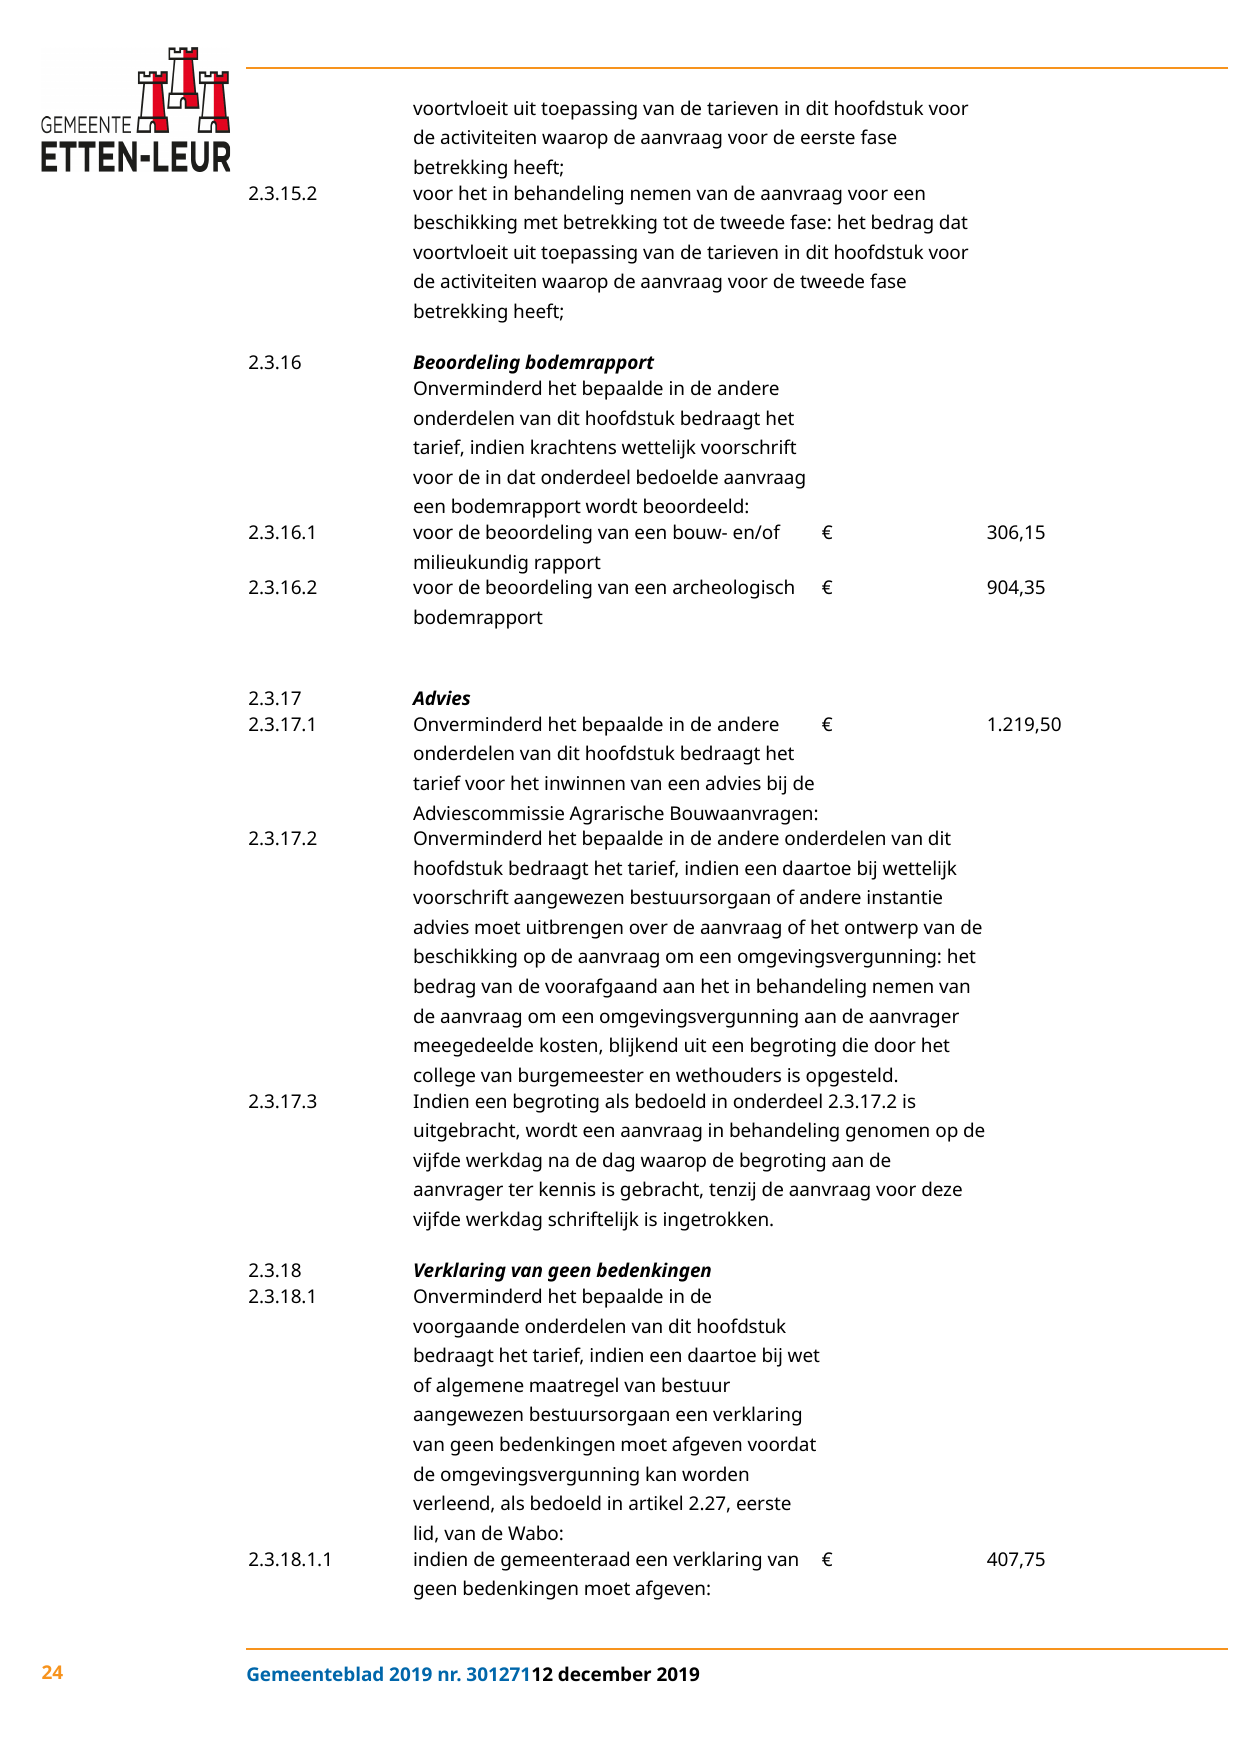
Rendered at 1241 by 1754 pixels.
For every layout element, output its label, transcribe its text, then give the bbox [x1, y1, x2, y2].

table_cell [822, 1283, 987, 1546]
table_cell 2.3.18.1.1 [248, 1546, 413, 1601]
table_cell [987, 1088, 1152, 1232]
table_cell indien de gemeenteraad een verklaring van geen bedenkingen moet afgeven: [413, 1546, 822, 1601]
table_cell [248, 324, 413, 349]
table_cell 2.3.17.1 [248, 711, 413, 825]
table_cell 2.3.18.1 [248, 1283, 413, 1546]
table_cell [248, 630, 413, 656]
table_cell [987, 630, 1152, 656]
table_cell [248, 95, 413, 180]
table_cell 2.3.16.2 [248, 575, 413, 630]
table_cell [987, 180, 1152, 324]
table_cell Onverminderd het bepaalde in de andere onderdelen van dit hoofdstuk bedraagt het tarief, indien een daartoe bij wettelijk voorschrift aangewezen bestuursorgaan of andere instantie advies moet uitbrengen over de aanvraag of het ontwerp van de beschikking op de aanvraag om een omgevingsvergunning: het bedrag van de voorafgaand aan het in behandeling nemen van de aanvraag om een omgevingsvergunning aan de aanvrager meegedeelde kosten, blijkend uit een begroting die door het college van burgemeester en wethouders is opgesteld. [413, 825, 987, 1088]
table_cell [987, 825, 1152, 1088]
table_cell [987, 95, 1152, 180]
table_cell [987, 1283, 1152, 1546]
table_cell [987, 350, 1152, 375]
table_cell [413, 1232, 822, 1258]
table_cell [822, 375, 987, 519]
table_cell Verklaring van geen bedenkingen [413, 1258, 822, 1283]
table_cell [987, 1258, 1152, 1283]
table_cell 2.3.17.2 [248, 825, 413, 1088]
table_cell 2.3.16.1 [248, 519, 413, 574]
table_cell [987, 324, 1152, 349]
table_cell [248, 1232, 413, 1258]
table_cell 1.219,50 [987, 711, 1152, 825]
table_cell Indien een begroting als bedoeld in onderdeel 2.3.17.2 is uitgebracht, wordt een aanvraag in behandeling genomen op de vijfde werkdag na de dag waarop de begroting aan de aanvrager ter kennis is gebracht, tenzij de aanvraag voor deze vijfde werkdag schriftelijk is ingetrokken. [413, 1088, 987, 1232]
table_cell [822, 1258, 987, 1283]
table_cell [822, 630, 987, 656]
table_cell voor het in behandeling nemen van de aanvraag voor een beschikking met betrekking tot de tweede fase: het bedrag dat voortvloeit uit toepassing van de tarieven in dit hoofdstuk voor de activiteiten waarop de aanvraag voor de tweede fase betrekking heeft; [413, 180, 987, 324]
table_cell voortvloeit uit toepassing van de tarieven in dit hoofdstuk voor de activiteiten waarop de aanvraag voor de eerste fase betrekking heeft; [413, 95, 987, 180]
table_cell € [822, 1546, 987, 1601]
table_cell Beoordeling bodemrapport [413, 350, 822, 375]
table_cell [413, 324, 822, 349]
table_cell € [822, 575, 987, 630]
table_cell 2.3.16 [248, 350, 413, 375]
table_cell 407,75 [987, 1546, 1152, 1601]
table_cell 2.3.15.2 [248, 180, 413, 324]
table_cell € [822, 711, 987, 825]
table_cell [248, 375, 413, 519]
table_cell [822, 324, 987, 349]
table_cell [822, 656, 987, 711]
table_cell [987, 1232, 1152, 1258]
table_cell voor de beoordeling van een bouw- en/of milieukundig rapport [413, 519, 822, 574]
table_cell [413, 630, 822, 656]
table_cell 2.3.18 [248, 1258, 413, 1283]
table_cell 2.3.17 [248, 656, 413, 711]
table_cell Onverminderd het bepaalde in de andere onderdelen van dit hoofdstuk bedraagt het tarief, indien krachtens wettelijk voorschrift voor de in dat onderdeel bedoelde aanvraag een bodemrapport wordt beoordeeld: [413, 375, 822, 519]
table_cell voor de beoordeling van een archeologisch bodemrapport [413, 575, 822, 630]
table_cell 2.3.17.3 [248, 1088, 413, 1232]
table_cell 306,15 [987, 519, 1152, 574]
table_cell [822, 350, 987, 375]
table_cell [987, 656, 1152, 711]
table_cell Onverminderd het bepaalde in de andere onderdelen van dit hoofdstuk bedraagt het tarief voor het inwinnen van een advies bij de Adviescommissie Agrarische Bouwaanvragen: [413, 711, 822, 825]
table_cell [987, 375, 1152, 519]
table_cell € [822, 519, 987, 574]
picture [41, 47, 231, 172]
table_cell Advies [413, 656, 822, 711]
table_cell 904,35 [987, 575, 1152, 630]
table_cell [822, 1232, 987, 1258]
table_cell Onverminderd het bepaalde in de voorgaande onderdelen van dit hoofdstuk bedraagt het tarief, indien een daartoe bij wet of algemene maatregel van bestuur aangewezen bestuursorgaan een verklaring van geen bedenkingen moet afgeven voordat de omgevingsvergunning kan worden verleend, als bedoeld in artikel 2.27, eerste lid, van de Wabo: [413, 1283, 822, 1546]
